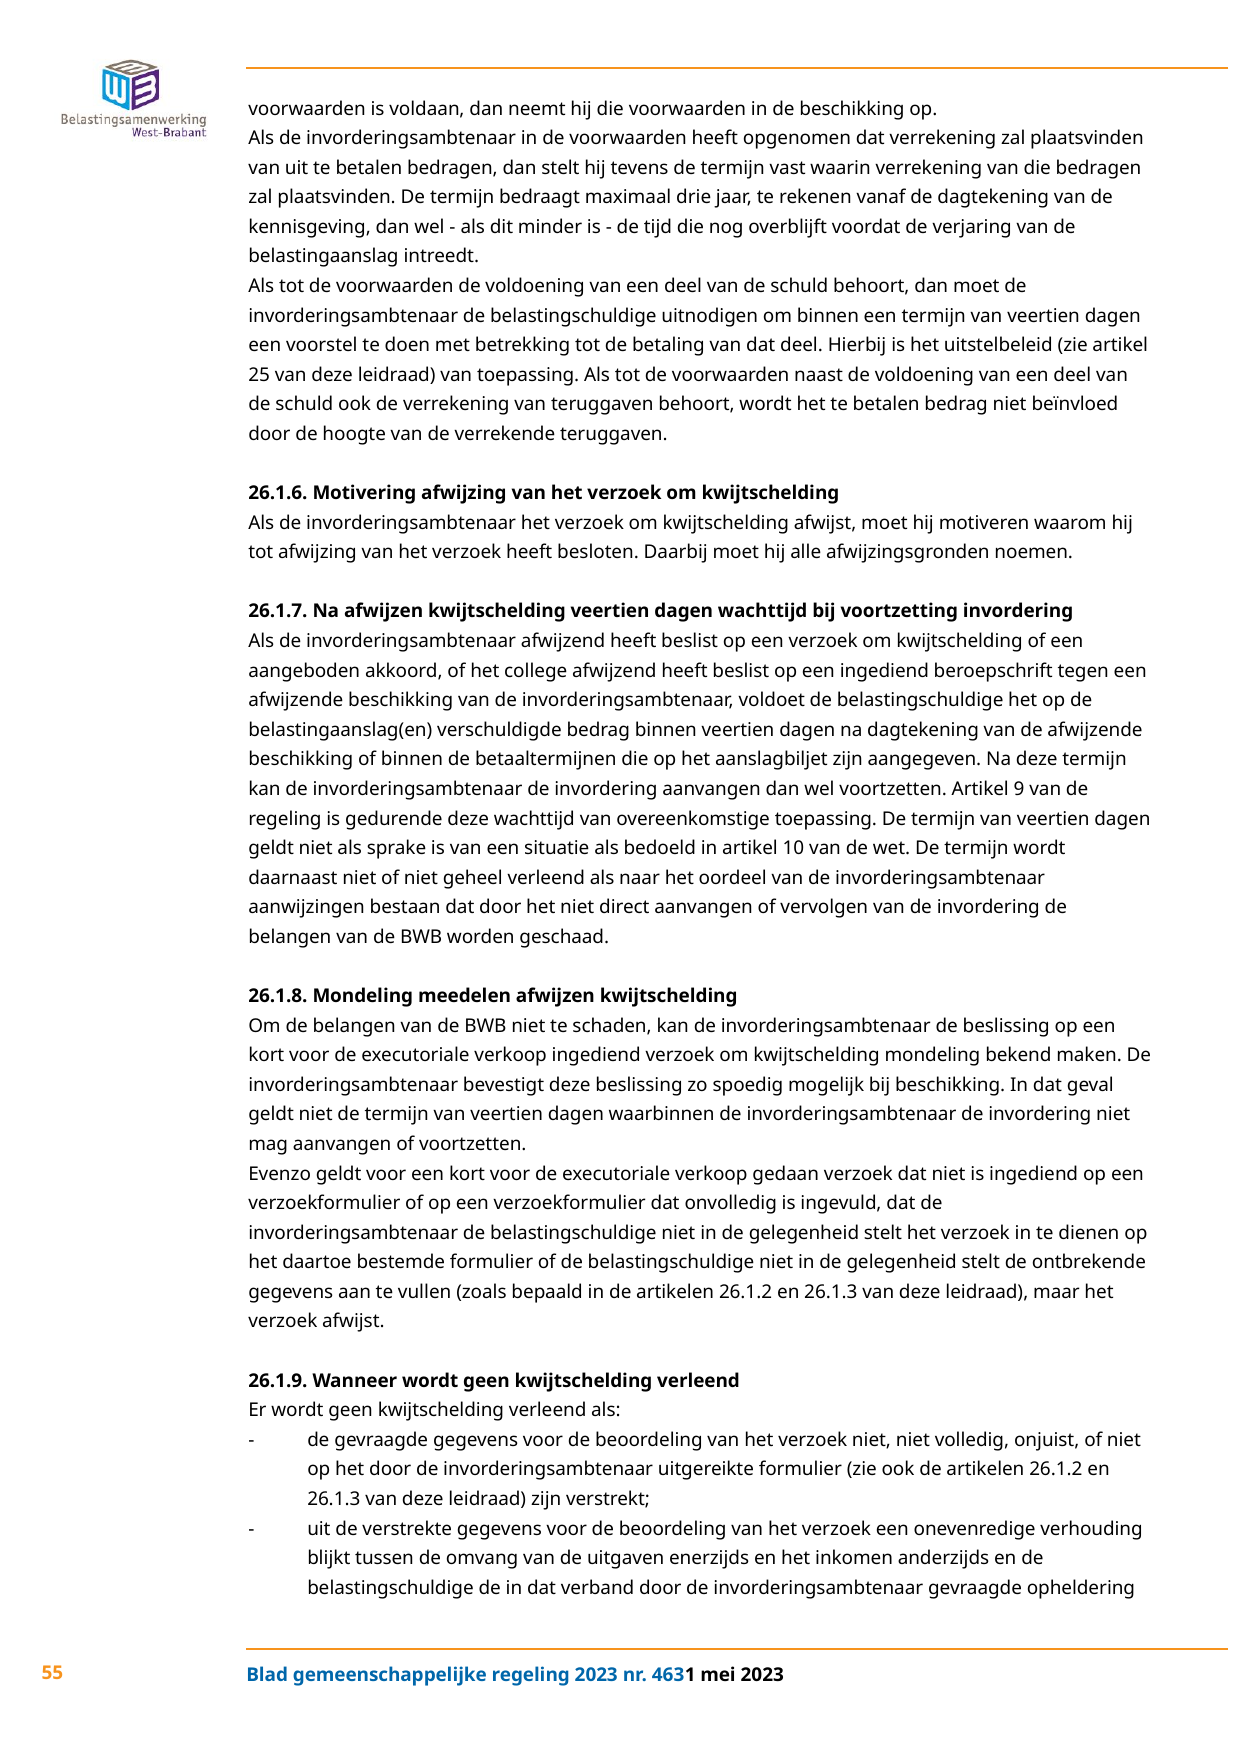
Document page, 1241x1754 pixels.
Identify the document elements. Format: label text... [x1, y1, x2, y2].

text Evenzo geldt voor een kort voor de executoriale verkoop gedaan verzoek dat niet is ingediend op een verzoekformulier of op een verzoekformulier dat onvolledig is ingevuld, dat de invorderingsambtenaar de belastingschuldige niet in de gelegenheid stelt het verzoek in te dienen op het daartoe bestemde formulier of de belastingschuldige niet in de gelegenheid stelt de ontbrekende gegevens aan te vullen (zoals bepaald in de artikelen 26.1.2 en 26.1.3 van deze leidraad), maar het verzoek afwijst. [248, 1160, 1152, 1333]
text Als tot de voorwaarden de voldoening van een deel van de schuld behoort, dan moet de invorderingsambtenaar de belastingschuldige uitnodigen om binnen een termijn van veertien dagen een voorstel te doen met betrekking tot de betaling van dat deel. Hierbij is het uitstelbeleid (zie artikel 25 van deze leidraad) van toepassing. Als tot de voorwaarden naast de voldoening van een deel van de schuld ook de verrekening van teruggaven behoort, wordt het te betalen bedrag niet beïnvloed door de hoogte van de verrekende teruggaven. [248, 272, 1152, 446]
text Als de invorderingsambtenaar in de voorwaarden heeft opgenomen dat verrekening zal plaatsvinden van uit te betalen bedragen, dan stelt hij tevens de termijn vast waarin verrekening van die bedragen zal plaatsvinden. De termijn bedraagt maximaal drie jaar, te rekenen vanaf de dagtekening van de kennisgeving, dan wel - als dit minder is - de tijd die nog overblijft voordat de verjaring van de belastingaanslag intreedt. [248, 124, 1152, 268]
text Om de belangen van de BWB niet te schaden, kan de invorderingsambtenaar de beslissing op een kort voor de executoriale verkoop ingediend verzoek om kwijtschelding mondeling bekend maken. De invorderingsambtenaar bevestigt deze beslissing zo spoedig mogelijk bij beschikking. In dat geval geldt niet de termijn van veertien dagen waarbinnen de invorderingsambtenaar de invordering niet mag aanvangen of voortzetten. [248, 1012, 1152, 1156]
picture [41, 47, 231, 172]
text 26.1.7. Na afwijzen kwijtschelding veertien dagen wachttijd bij voortzetting invordering [248, 598, 1152, 623]
text Als de invorderingsambtenaar afwijzend heeft beslist op een verzoek om kwijtschelding of een aangeboden akkoord, of het college afwijzend heeft beslist op een ingediend beroepschrift tegen een afwijzende beschikking van de invorderingsambtenaar, voldoet de belastingschuldige het op de belastingaanslag(en) verschuldigde bedrag binnen veertien dagen na dagtekening van de afwijzende beschikking of binnen de betaaltermijnen die op het aanslagbiljet zijn aangegeven. Na deze termijn kan de invorderingsambtenaar de invordering aanvangen dan wel voortzetten. Artikel 9 van de regeling is gedurende deze wachttijd van overeenkomstige toepassing. De termijn van veertien dagen geldt niet als sprake is van een situatie als bedoeld in artikel 10 van de wet. De termijn wordt daarnaast niet of niet geheel verleend als naar het oordeel van de invorderingsambtenaar aanwijzingen bestaan dat door het niet direct aanvangen of vervolgen van de invordering de belangen van de BWB worden geschaad. [248, 627, 1152, 949]
text Als de invorderingsambtenaar het verzoek om kwijtschelding afwijst, moet hij motiveren waarom hij tot afwijzing van het verzoek heeft besloten. Daarbij moet hij alle afwijzingsgronden noemen. [248, 509, 1152, 564]
list de gevraagde gegevens voor de beoordeling van het verzoek niet, niet volledig, onjuist, of niet op het door de invorderingsambtenaar uitgereikte formulier (zie ook de artikelen 26.1.2 en 26.1.3 van deze leidraad) zijn verstrekt; [248, 1426, 1152, 1511]
text 26.1.9. Wanneer wordt geen kwijtschelding verleend [248, 1367, 1152, 1393]
text voorwaarden is voldaan, dan neemt hij die voorwaarden in de beschikking op. [248, 95, 1152, 121]
text 26.1.6. Motivering afwijzing van het verzoek om kwijtschelding [248, 479, 1152, 505]
list uit de verstrekte gegevens voor de beoordeling van het verzoek een onevenredige verhouding blijkt tussen de omvang van de uitgaven enerzijds en het inkomen anderzijds en de belastingschuldige de in dat verband door de invorderingsambtenaar gevraagde opheldering [248, 1515, 1152, 1600]
text 26.1.8. Mondeling meedelen afwijzen kwijtschelding [248, 982, 1152, 1008]
text Er wordt geen kwijtschelding verleend als: [248, 1396, 1152, 1422]
